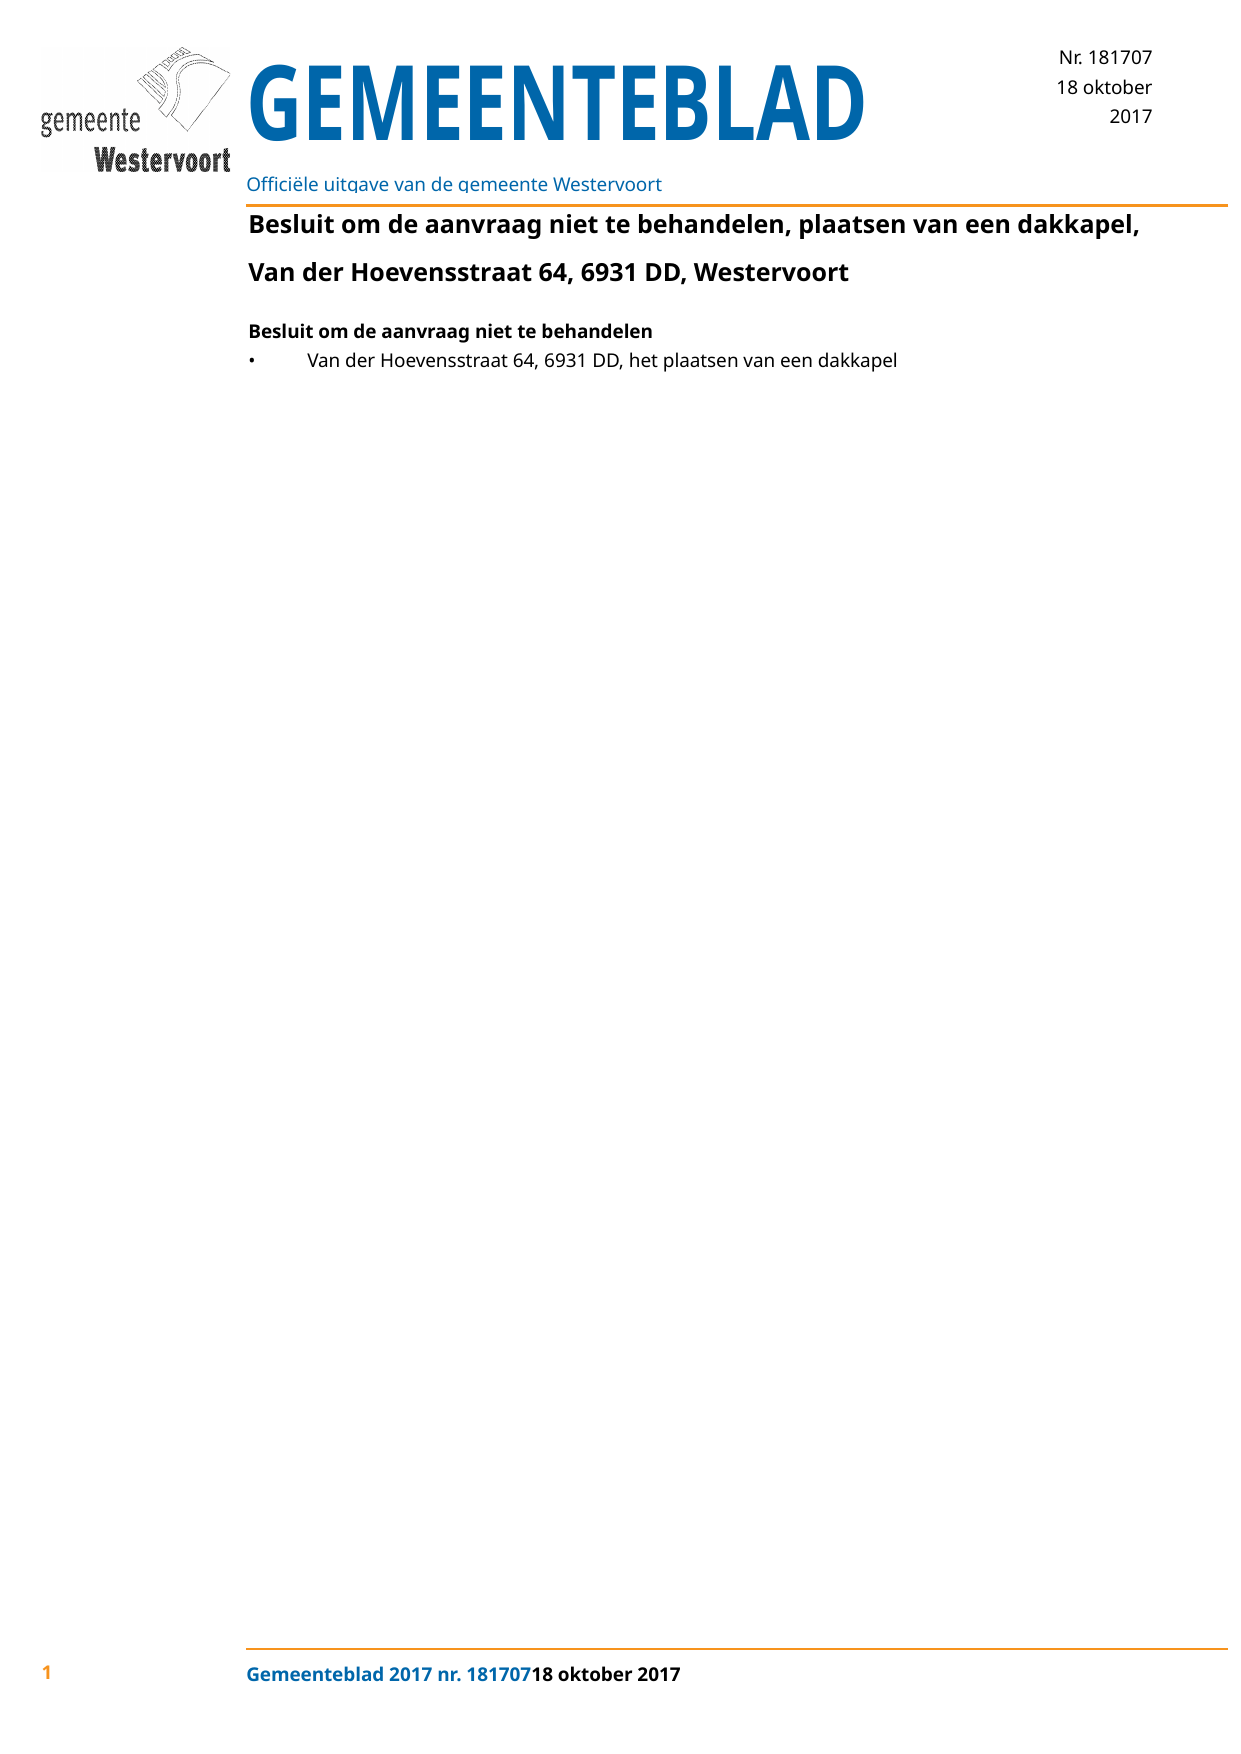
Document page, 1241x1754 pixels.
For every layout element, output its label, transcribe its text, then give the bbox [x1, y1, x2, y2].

text Besluit om de aanvraag niet te behandelen, plaatsen van een dakkapel, Van der Hoevensstraat 64, 6931 DD, Westervoort [248, 207, 1152, 288]
picture [41, 47, 231, 172]
text Besluit om de aanvraag niet te behandelen [248, 318, 1152, 344]
list Van der Hoevensstraat 64, 6931 DD, het plaatsen van een dakkapel [248, 347, 1152, 373]
